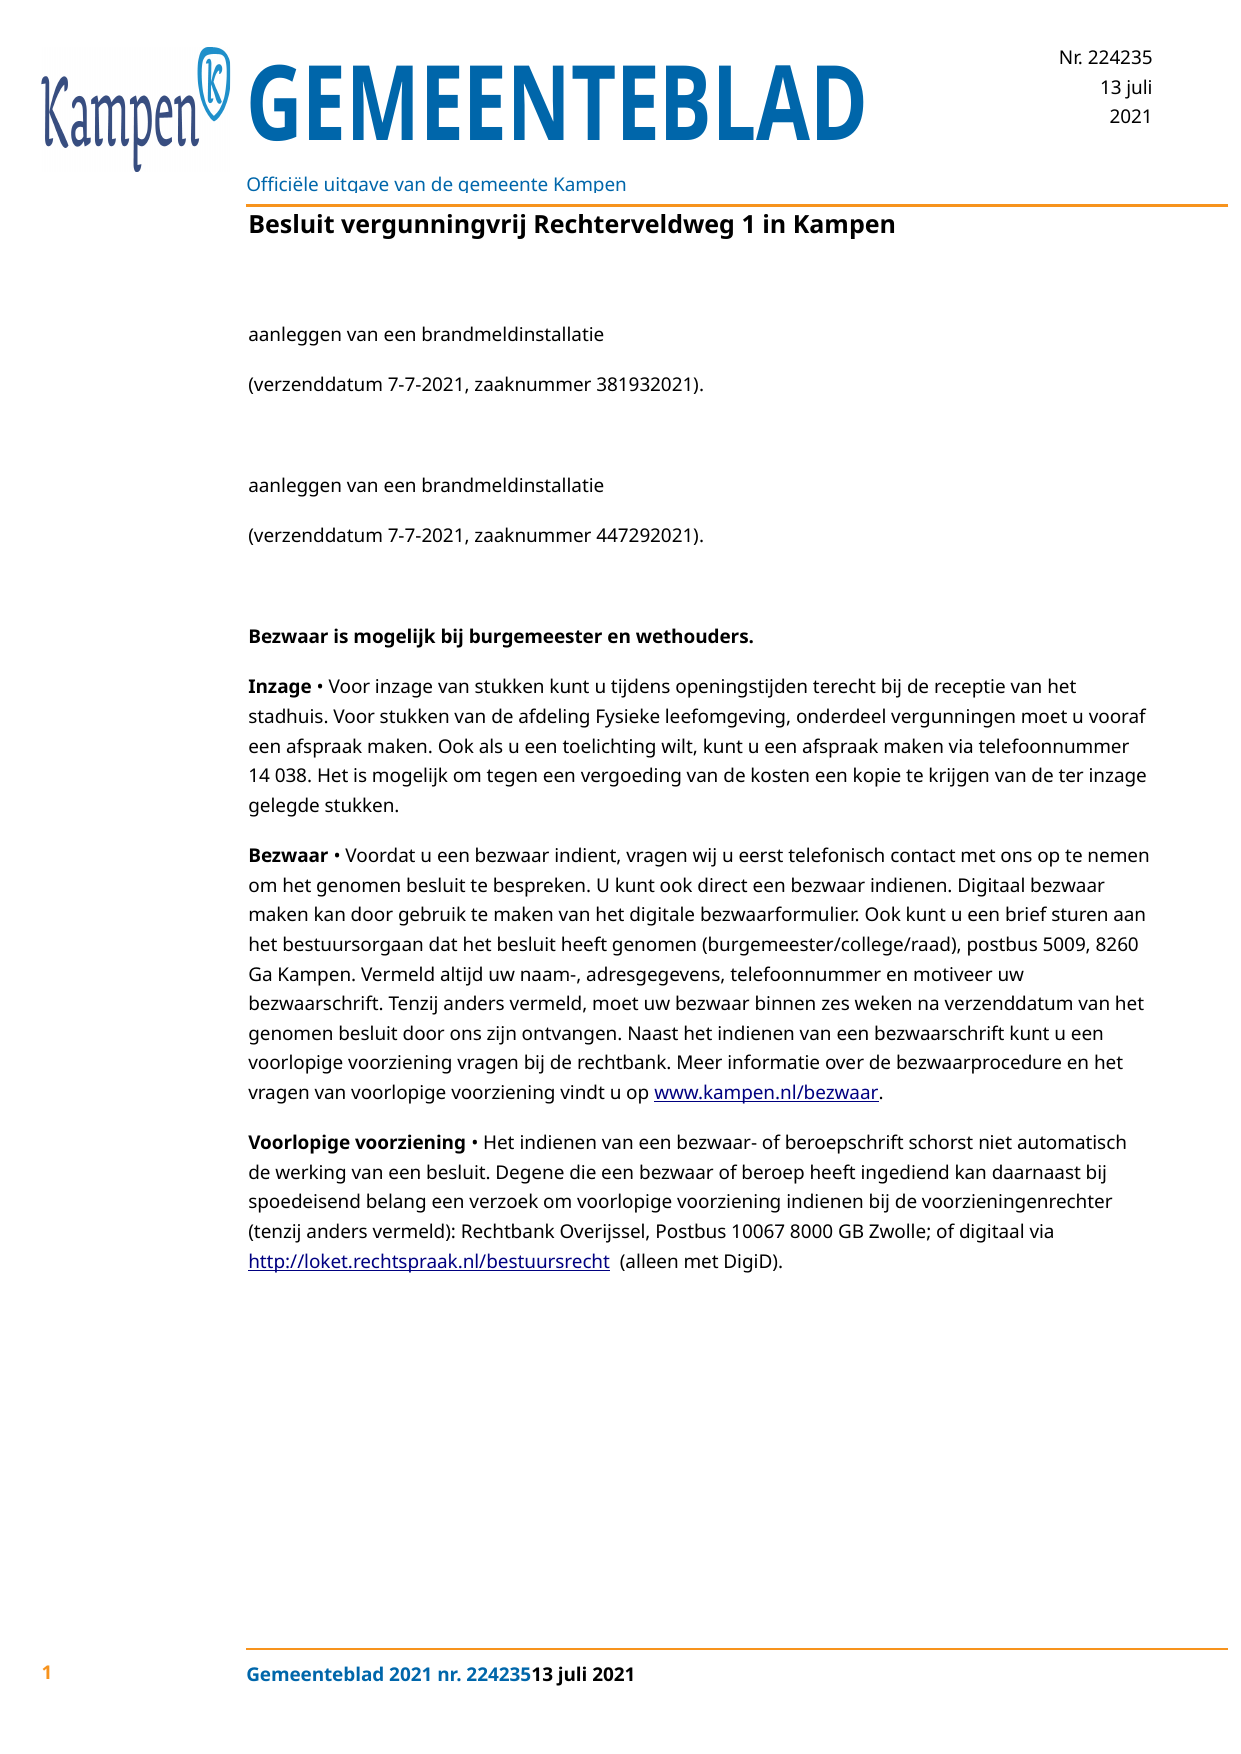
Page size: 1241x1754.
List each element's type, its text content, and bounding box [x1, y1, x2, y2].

text aanleggen van een brandmeldinstallatie [248, 321, 1152, 346]
text (verzenddatum 7-7-2021, zaaknummer 381932021). [248, 371, 1152, 397]
text Besluit vergunningvrij Rechterveldweg 1 in Kampen [248, 207, 1152, 241]
text Bezwaar is mogelijk bij burgemeester en wethouders. [248, 623, 1152, 649]
text (verzenddatum 7-7-2021, zaaknummer 447292021). [248, 522, 1152, 548]
text Voorlopige voorziening • Het indienen van een bezwaar- of beroepschrift schorst niet automatisch de werking van een besluit. Degene die een bezwaar of beroep heeft ingediend kan daarnaast bij spoedeisend belang een verzoek om voorlopige voorziening indienen bij de voorzieningenrechter (tenzij anders vermeld): Rechtbank Overijssel, Postbus 10067 8000 GB Zwolle; of digitaal via http://loket.rechtspraak.nl/bestuursrecht (alleen met DigiD). [248, 1129, 1152, 1273]
text aanleggen van een brandmeldinstallatie [248, 472, 1152, 498]
text Inzage • Voor inzage van stukken kunt u tijdens openingstijden terecht bij de receptie van het stadhuis. Voor stukken van de afdeling Fysieke leefomgeving, onderdeel vergunningen moet u vooraf een afspraak maken. Ook als u een toelichting wilt, kunt u een afspraak maken via telefoonnummer 14 038. Het is mogelijk om tegen een vergoeding van de kosten een kopie te krijgen van de ter inzage gelegde stukken. [248, 674, 1152, 818]
picture [41, 47, 231, 172]
text Bezwaar • Voordat u een bezwaar indient, vragen wij u eerst telefonisch contact met ons op te nemen om het genomen besluit te bespreken. U kunt ook direct een bezwaar indienen. Digitaal bezwaar maken kan door gebruik te maken van het digitale bezwaarformulier. Ook kunt u een brief sturen aan het bestuursorgaan dat het besluit heeft genomen (burgemeester/college/raad), postbus 5009, 8260 Ga Kampen. Vermeld altijd uw naam-, adresgegevens, telefoonnummer en motiveer uw bezwaarschrift. Tenzij anders vermeld, moet uw bezwaar binnen zes weken na verzenddatum van het genomen besluit door ons zijn ontvangen. Naast het indienen van een bezwaarschrift kunt u een voorlopige voorziening vragen bij de rechtbank. Meer informatie over de bezwaarprocedure en het vragen van voorlopige voorziening vindt u op www.kampen.nl/bezwaar. [248, 842, 1152, 1105]
